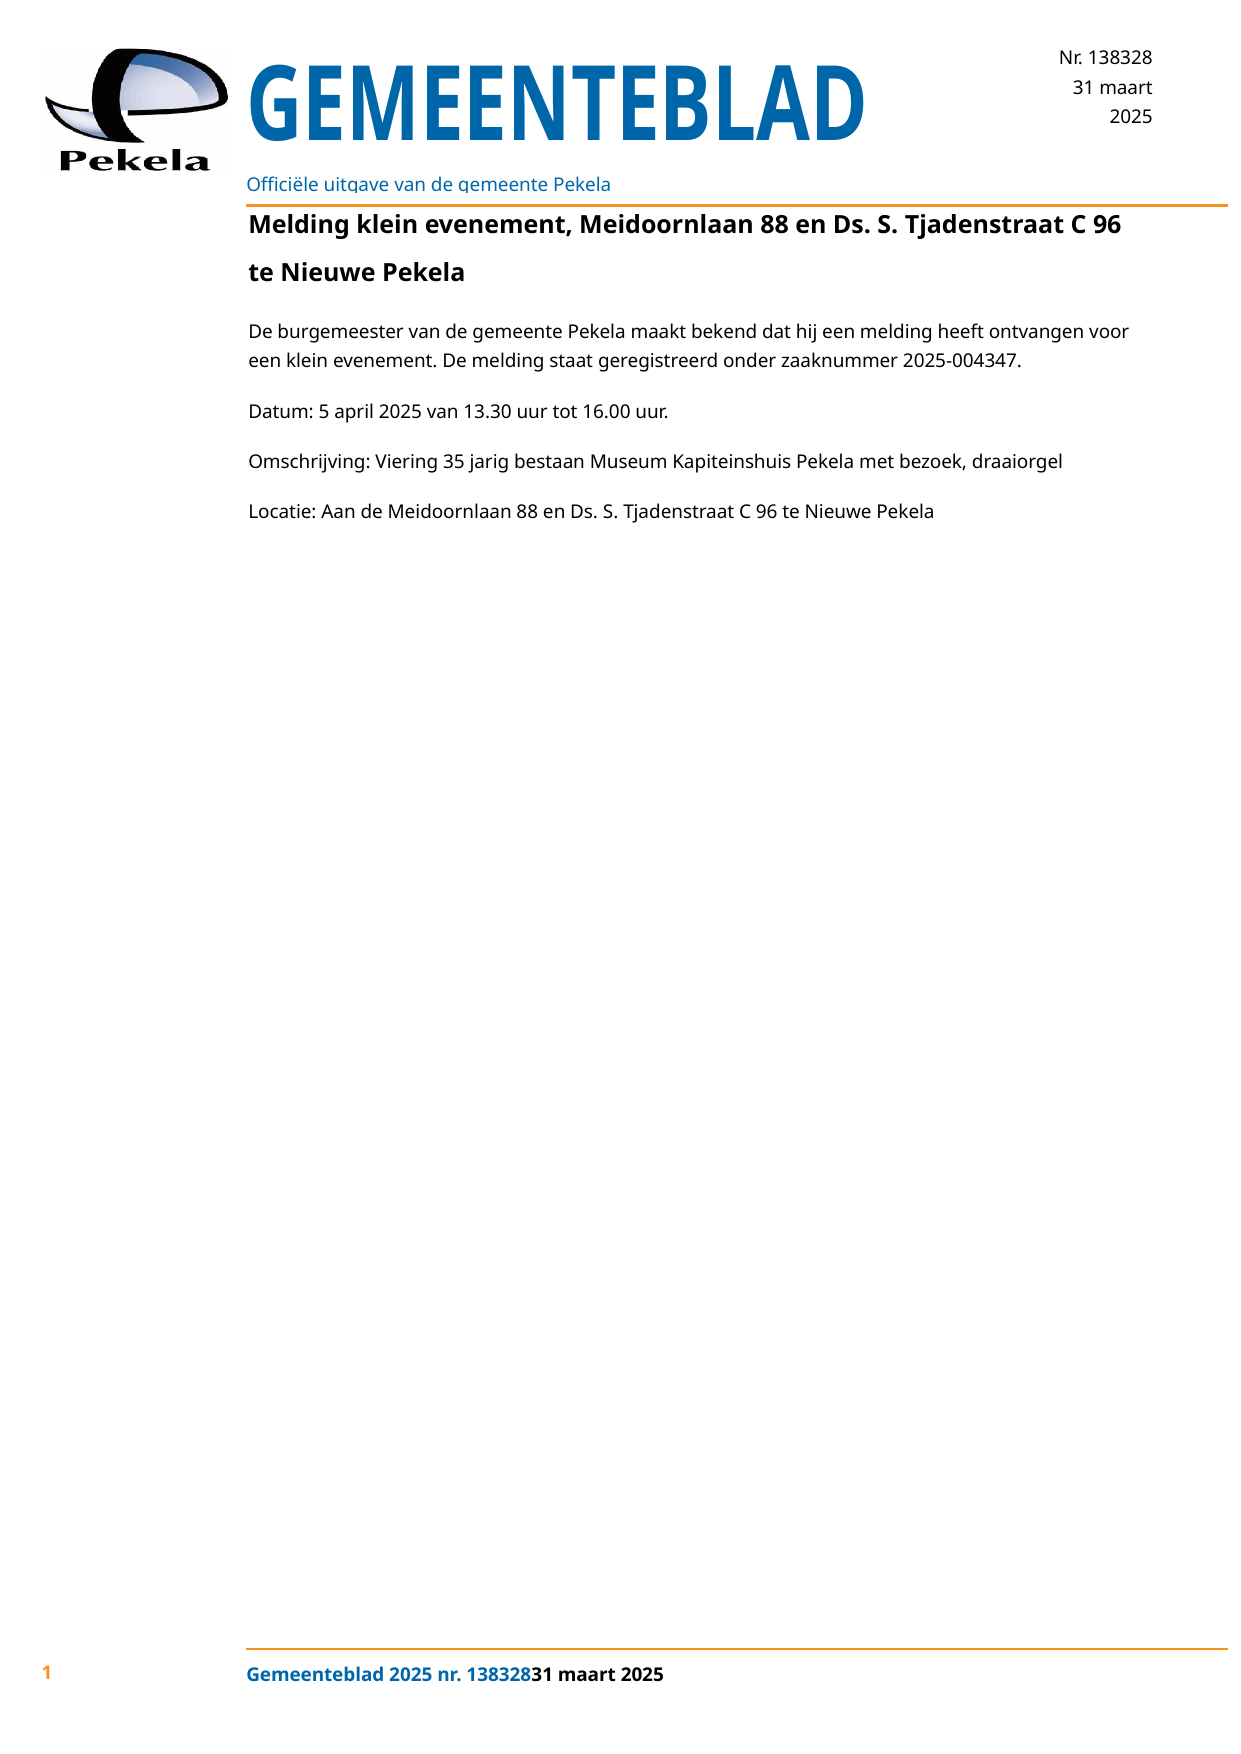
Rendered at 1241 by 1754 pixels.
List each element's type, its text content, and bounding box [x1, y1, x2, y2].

text Omschrijving: Viering 35 jarig bestaan Museum Kapiteinshuis Pekela met bezoek, draaiorgel [248, 448, 1152, 474]
text De burgemeester van de gemeente Pekela maakt bekend dat hij een melding heeft ontvangen voor een klein evenement. De melding staat geregistreerd onder zaaknummer 2025-004347. [248, 318, 1152, 373]
text Melding klein evenement, Meidoornlaan 88 en Ds. S. Tjadenstraat C 96 te Nieuwe Pekela [248, 207, 1152, 288]
text Datum: 5 april 2025 van 13.30 uur tot 16.00 uur. [248, 398, 1152, 424]
picture [41, 47, 231, 172]
text Locatie: Aan de Meidoornlaan 88 en Ds. S. Tjadenstraat C 96 te Nieuwe Pekela [248, 499, 1152, 524]
